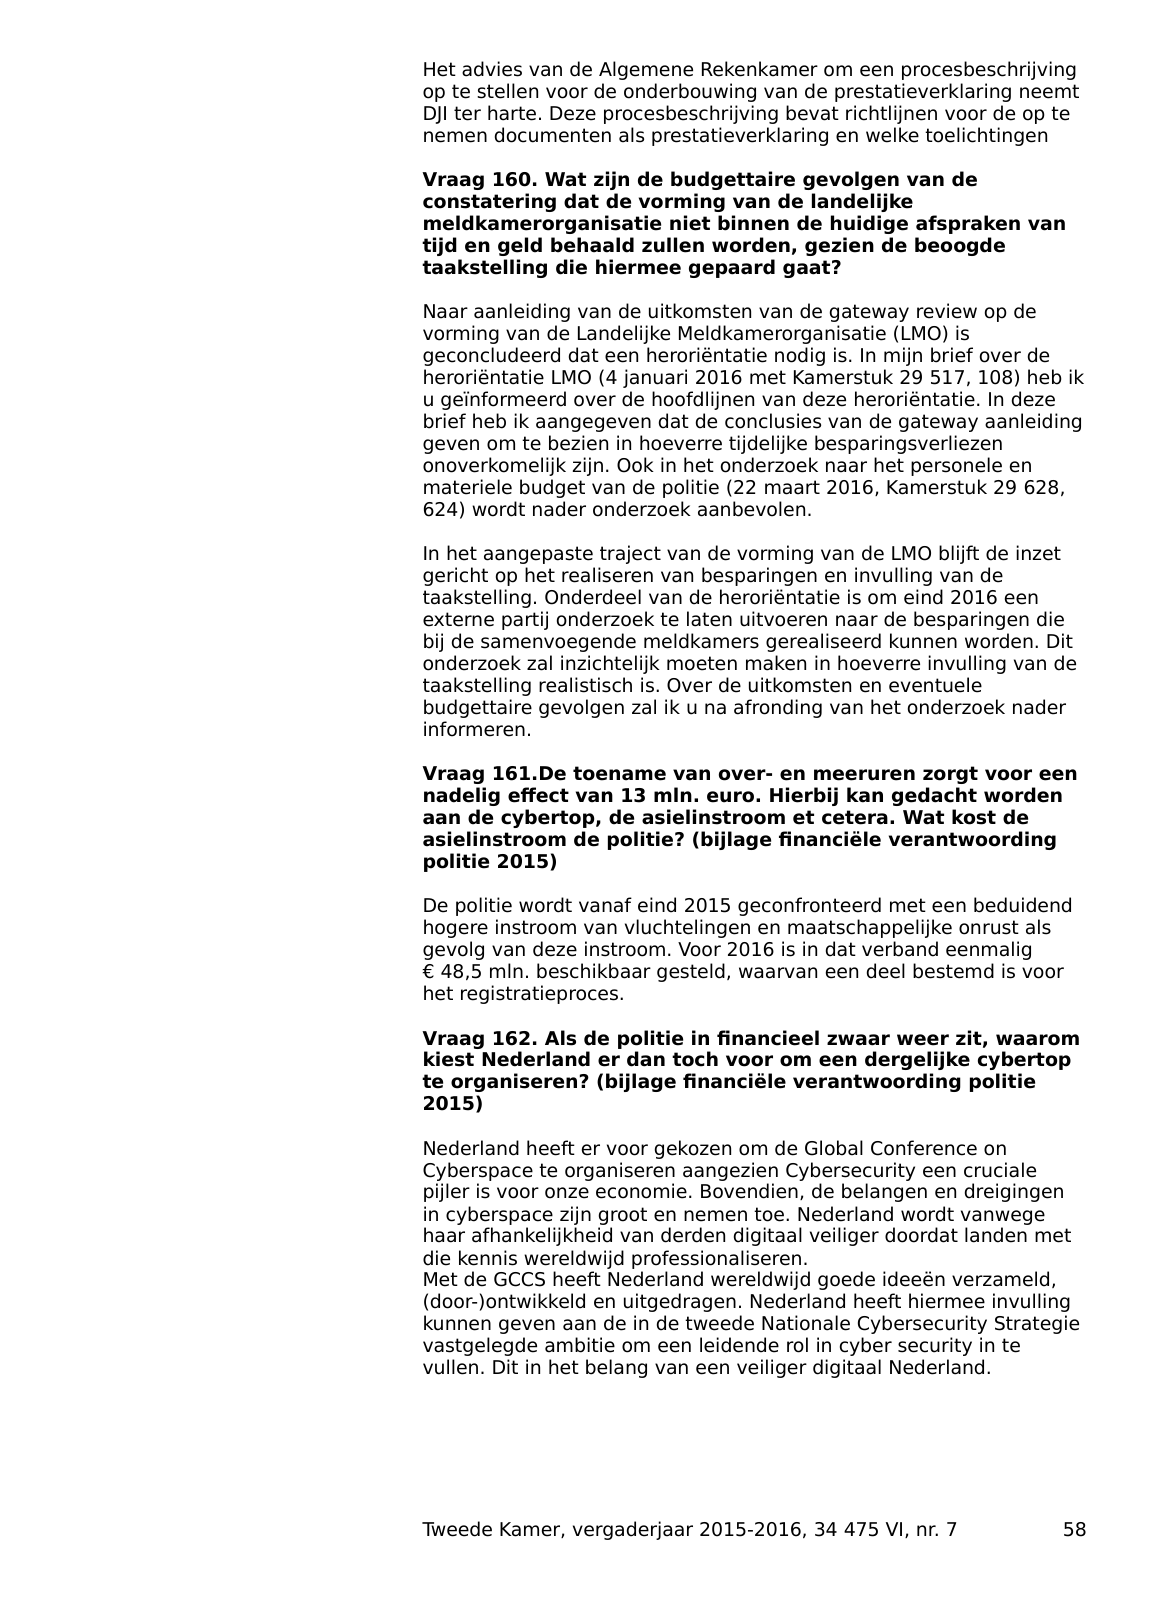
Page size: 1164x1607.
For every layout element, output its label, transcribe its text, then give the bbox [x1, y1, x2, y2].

text Het advies van de Algemene Rekenkamer om een procesbeschrijving op te stellen voor de onderbouwing van de prestatieverklaring neemt DJI ter harte. Deze procesbeschrijving bevat richtlijnen voor de op te nemen documenten als prestatieverklaring en welke toelichtingen [422, 59, 1087, 147]
text In het aangepaste traject van de vorming van de LMO blijft de inzet gericht op het realiseren van besparingen en invulling van de taakstelling. Onderdeel van de heroriëntatie is om eind 2016 een externe partij onderzoek te laten uitvoeren naar de besparingen die bij de samenvoegende meldkamers gerealiseerd kunnen worden. Dit onderzoek zal inzichtelijk moeten maken in hoeverre invulling van de taakstelling realistisch is. Over de uitkomsten en eventuele budgettaire gevolgen zal ik u na afronding van het onderzoek nader informeren. [422, 543, 1087, 741]
text Naar aanleiding van de uitkomsten van de gateway review op de vorming van de Landelijke Meldkamerorganisatie (LMO) is geconcludeerd dat een heroriëntatie nodig is. In mijn brief over de heroriëntatie LMO (4 januari 2016 met Kamerstuk 29 517, 108) heb ik u geïnformeerd over de hoofdlijnen van deze heroriëntatie. In deze brief heb ik aangegeven dat de conclusies van de gateway aanleiding geven om te bezien in hoeverre tijdelijke besparingsverliezen onoverkomelijk zijn. Ook in het onderzoek naar het personele en materiele budget van de politie (22 maart 2016, Kamerstuk 29 628, 624) wordt nader onderzoek aanbevolen. [422, 301, 1087, 521]
text Vraag 162. Als de politie in financieel zwaar weer zit, waarom kiest Nederland er dan toch voor om een dergelijke cybertop te organiseren? (bijlage financiële verantwoording politie 2015) [422, 1027, 1087, 1115]
text De politie wordt vanaf eind 2015 geconfronteerd met een beduidend hogere instroom van vluchtelingen en maatschappelijke onrust als gevolg van deze instroom. Voor 2016 is in dat verband eenmalig € 48,5 mln. beschikbaar gesteld, waarvan een deel bestemd is voor het registratieproces. [422, 895, 1087, 1005]
text Vraag 161.De toename van over- en meeruren zorgt voor een nadelig effect van 13 mln. euro. Hierbij kan gedacht worden aan de cybertop, de asielinstroom et cetera. Wat kost de asielinstroom de politie? (bijlage financiële verantwoording politie 2015) [422, 763, 1087, 873]
text Met de GCCS heeft Nederland wereldwijd goede ideeën verzameld, (door-)ontwikkeld en uitgedragen. Nederland heeft hiermee invulling kunnen geven aan de in de tweede Nationale Cybersecurity Strategie vastgelegde ambitie om een leidende rol in cyber security in te vullen. Dit in het belang van een veiliger digitaal Nederland. [422, 1269, 1087, 1379]
text Vraag 160. Wat zijn de budgettaire gevolgen van de constatering dat de vorming van de landelijke meldkamerorganisatie niet binnen de huidige afspraken van tijd en geld behaald zullen worden, gezien de beoogde taakstelling die hiermee gepaard gaat? [422, 169, 1087, 279]
text Nederland heeft er voor gekozen om de Global Conference on Cyberspace te organiseren aangezien Cybersecurity een cruciale pijler is voor onze economie. Bovendien, de belangen en dreigingen in cyberspace zijn groot en nemen toe. Nederland wordt vanwege haar afhankelijkheid van derden digitaal veiliger doordat landen met die kennis wereldwijd professionaliseren. [422, 1137, 1087, 1269]
